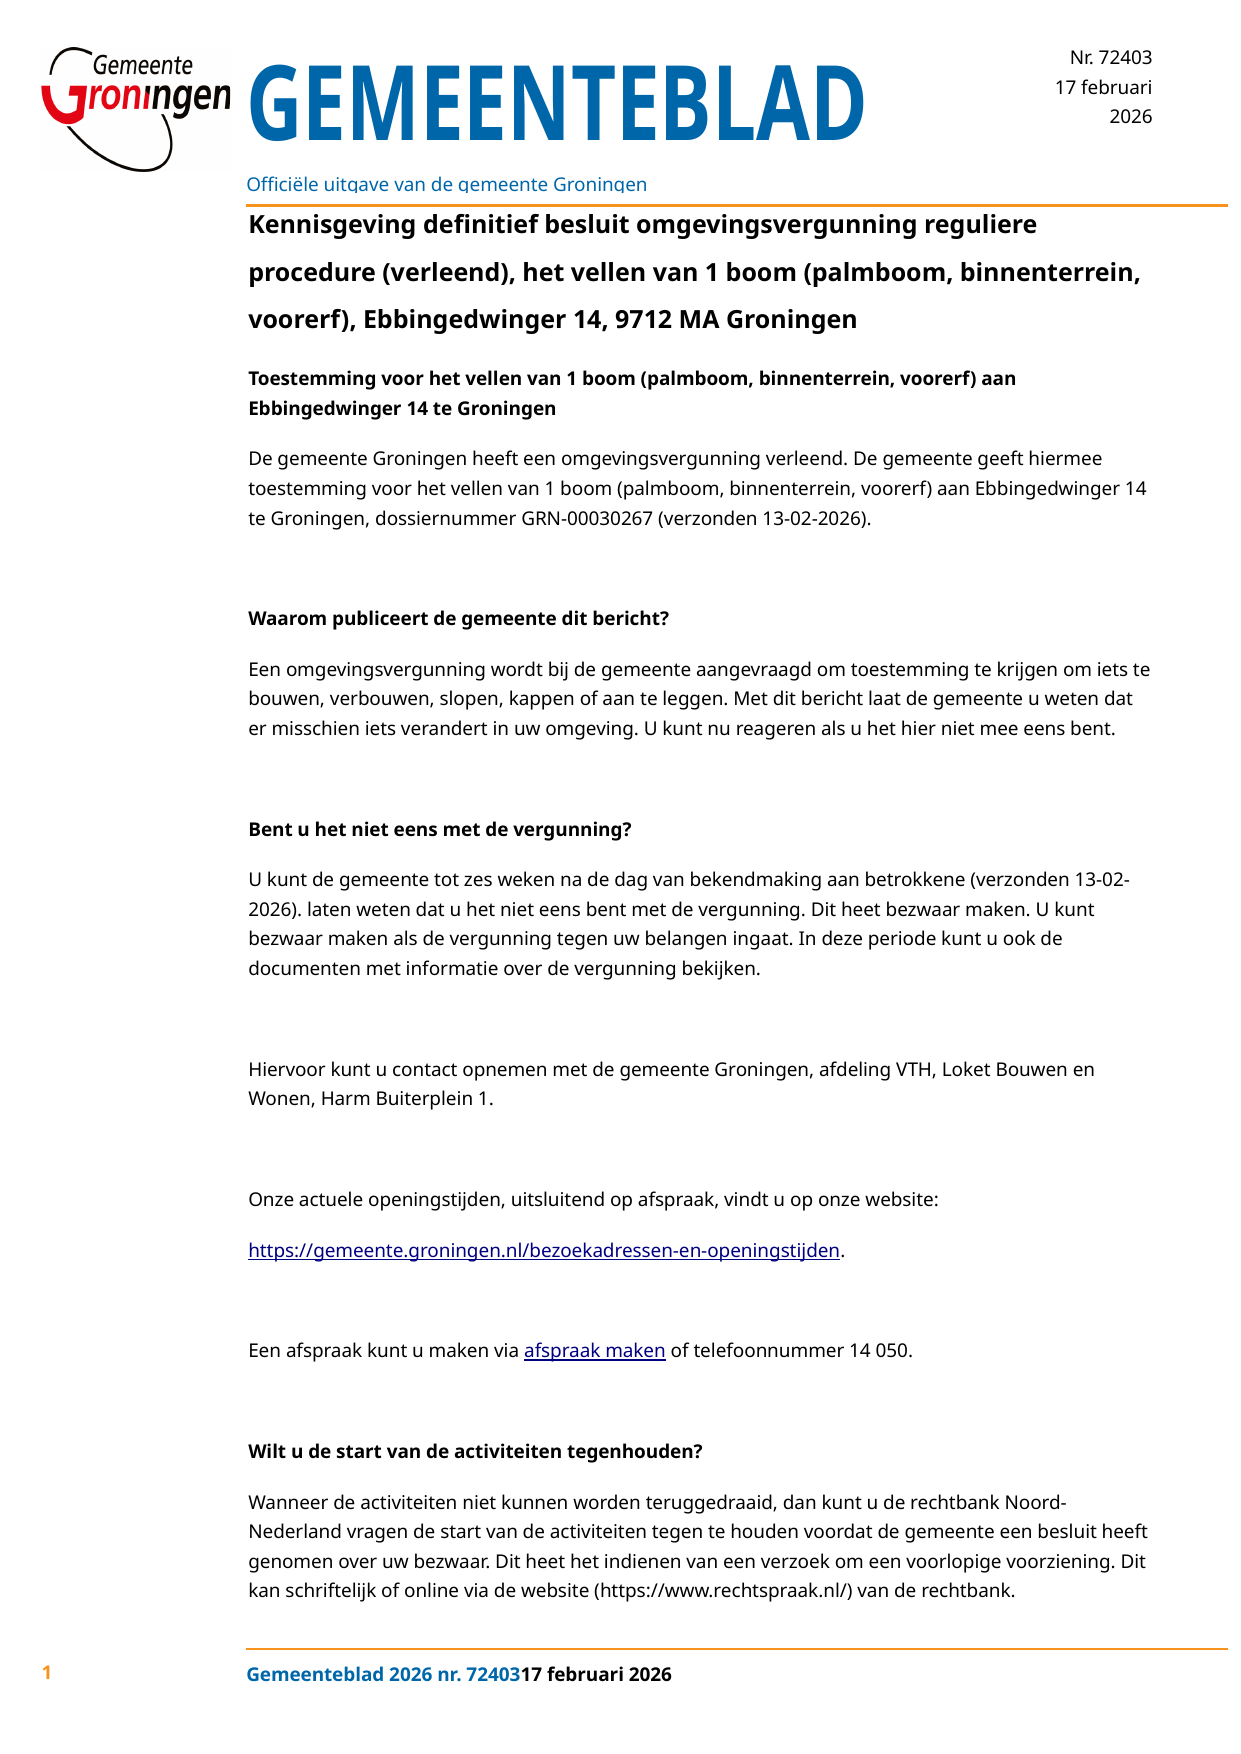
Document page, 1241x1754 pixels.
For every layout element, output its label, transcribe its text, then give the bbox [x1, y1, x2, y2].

text Onze actuele openingstijden, uitsluitend op afspraak, vindt u op onze website: [248, 1186, 1152, 1212]
text Een omgevingsvergunning wordt bij de gemeente aangevraagd om toestemming te krijgen om iets te bouwen, verbouwen, slopen, kappen of aan te leggen. Met dit bericht laat de gemeente u weten dat er misschien iets verandert in uw omgeving. U kunt nu reageren als u het hier niet mee eens bent. [248, 656, 1152, 741]
text Een afspraak kunt u maken via afspraak maken of telefoonnummer 14 050. [248, 1338, 1152, 1363]
text Waarom publiceert de gemeente dit bericht? [248, 606, 1152, 631]
text Hiervoor kunt u contact opnemen met de gemeente Groningen, afdeling VTH, Loket Bouwen en Wonen, Harm Buiterplein 1. [248, 1056, 1152, 1111]
text U kunt de gemeente tot zes weken na de dag van bekendmaking aan betrokkene (verzonden 13-02-2026). laten weten dat u het niet eens bent met de vergunning. Dit heet bezwaar maken. U kunt bezwaar maken als de vergunning tegen uw belangen ingaat. In deze periode kunt u ook de documenten met informatie over de vergunning bekijken. [248, 866, 1152, 981]
text Wilt u de start van de activiteiten tegenhouden? [248, 1438, 1152, 1464]
text Kennisgeving definitief besluit omgevingsvergunning reguliere procedure (verleend), het vellen van 1 boom (palmboom, binnenterrein, voorerf), Ebbingedwinger 14, 9712 MA Groningen [248, 207, 1152, 336]
text Bent u het niet eens met de vergunning? [248, 816, 1152, 842]
text Wanneer de activiteiten niet kunnen worden teruggedraaid, dan kunt u de rechtbank Noord-Nederland vragen de start van de activiteiten tegen te houden voordat de gemeente een besluit heeft genomen over uw bezwaar. Dit heet het indienen van een verzoek om een voorlopige voorziening. Dit kan schriftelijk of online via de website (https://www.rechtspraak.nl/) van de rechtbank. [248, 1489, 1152, 1603]
text https://gemeente.groningen.nl/bezoekadressen-en-openingstijden. [248, 1237, 1152, 1262]
text De gemeente Groningen heeft een omgevingsvergunning verleend. De gemeente geeft hiermee toestemming voor het vellen van 1 boom (palmboom, binnenterrein, voorerf) aan Ebbingedwinger 14 te Groningen, dossiernummer GRN-00030267 (verzonden 13-02-2026). [248, 446, 1152, 530]
picture [41, 47, 231, 172]
text Toestemming voor het vellen van 1 boom (palmboom, binnenterrein, voorerf) aan Ebbingedwinger 14 te Groningen [248, 366, 1152, 421]
